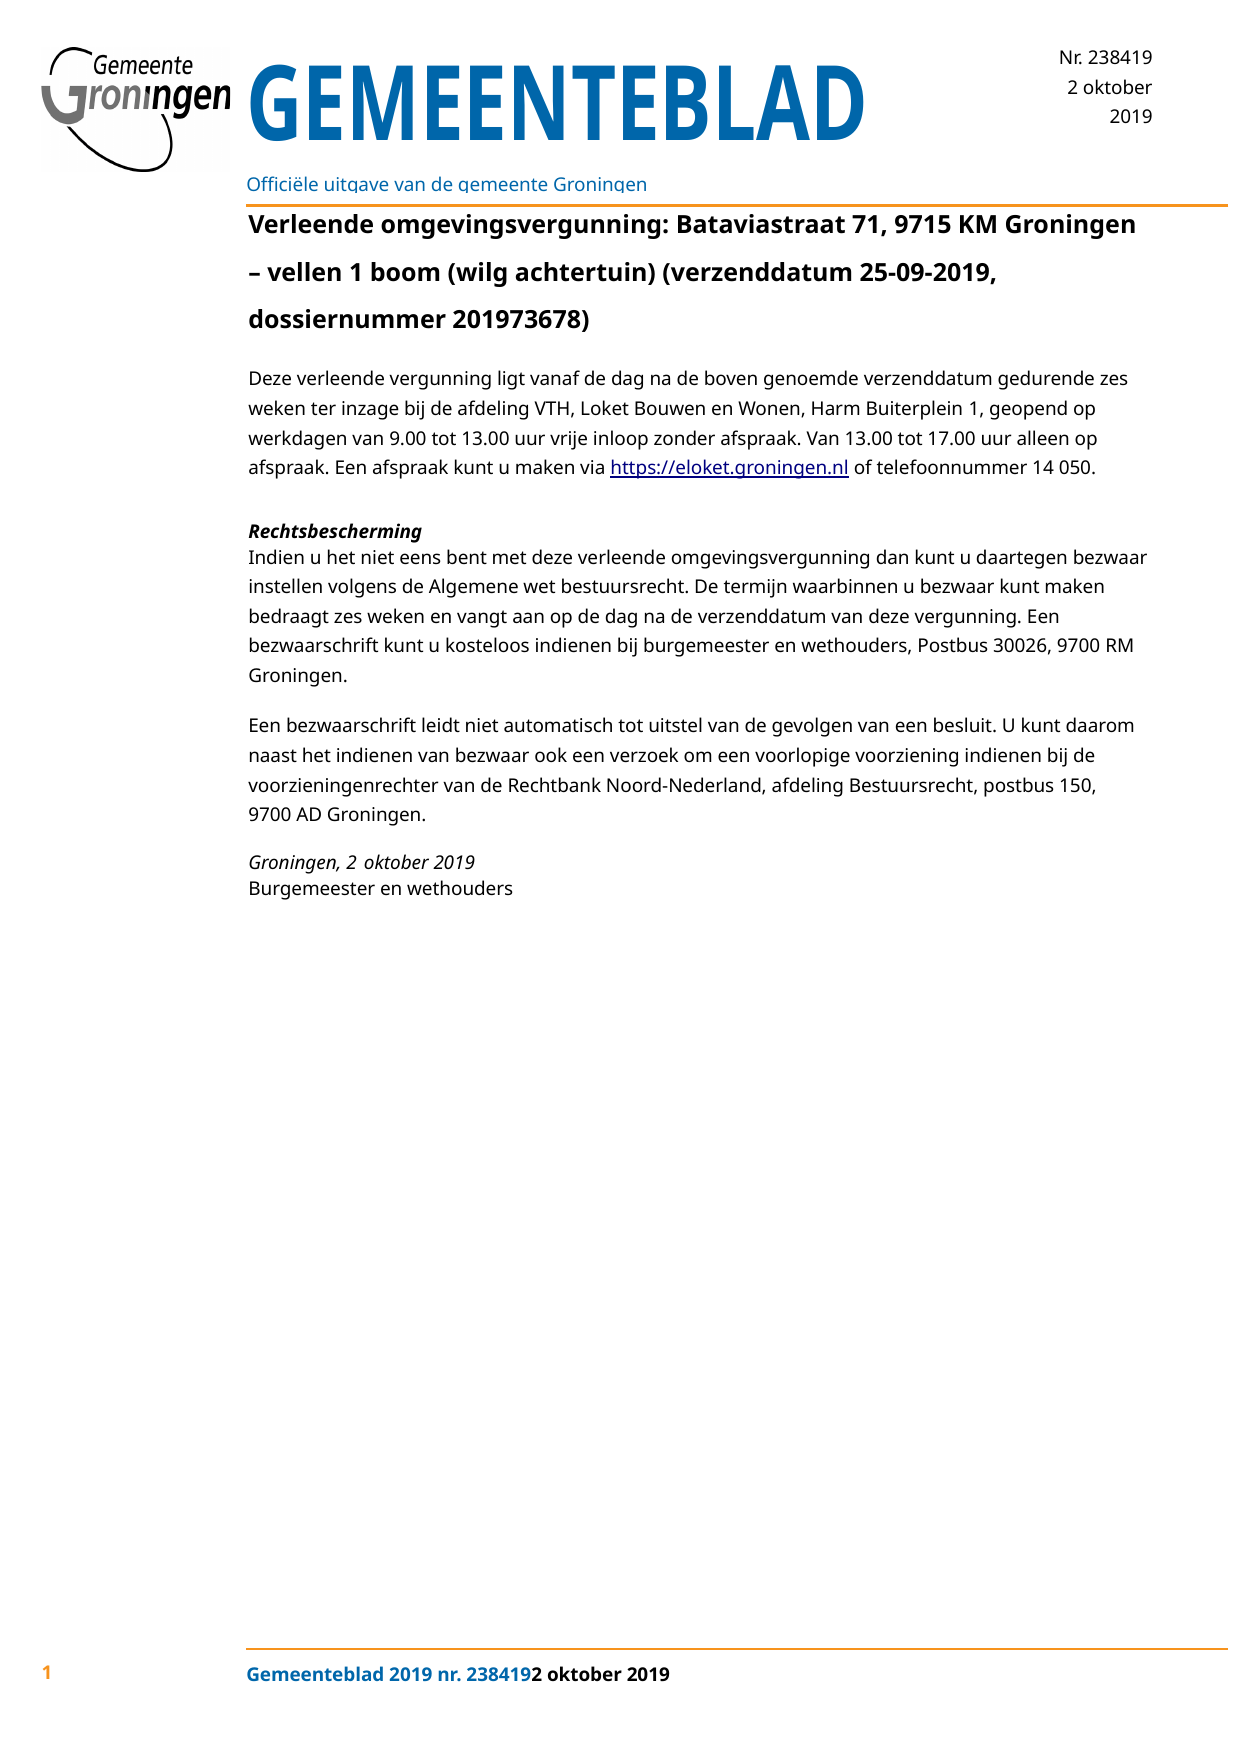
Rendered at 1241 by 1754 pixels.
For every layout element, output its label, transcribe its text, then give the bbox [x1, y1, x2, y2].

text Rechtsbescherming [248, 518, 1152, 544]
text Verleende omgevingsvergunning: Bataviastraat 71, 9715 KM Groningen – vellen 1 boom (wilg achtertuin) (verzenddatum 25-09-2019, dossiernummer 201973678) [248, 207, 1152, 336]
text Een bezwaarschrift leidt niet automatisch tot uitstel van de gevolgen van een besluit. U kunt daarom naast het indienen van bezwaar ook een verzoek om een voorlopige voorziening indienen bij de voorzieningenrechter van de Rechtbank Noord-Nederland, afdeling Bestuursrecht, postbus 150, 9700 AD Groningen. [248, 713, 1152, 827]
text Groningen, 2 oktober 2019 [248, 849, 1152, 875]
text Indien u het niet eens bent met deze verleende omgevingsvergunning dan kunt u daartegen bezwaar instellen volgens de Algemene wet bestuursrecht. De termijn waarbinnen u bezwaar kunt maken bedraagt zes weken en vangt aan op de dag na de verzenddatum van deze vergunning. Een bezwaarschrift kunt u kosteloos indienen bij burgemeester en wethouders, Postbus 30026, 9700 RM Groningen. [248, 544, 1152, 688]
picture [41, 47, 231, 172]
text Burgemeester en wethouders [248, 875, 1152, 901]
text Deze verleende vergunning ligt vanaf de dag na de boven genoemde verzenddatum gedurende zes weken ter inzage bij de afdeling VTH, Loket Bouwen en Wonen, Harm Buiterplein 1, geopend op werkdagen van 9.00 tot 13.00 uur vrije inloop zonder afspraak. Van 13.00 tot 17.00 uur alleen op afspraak. Een afspraak kunt u maken via https://eloket.groningen.nl of telefoonnummer 14 050. [248, 366, 1152, 480]
